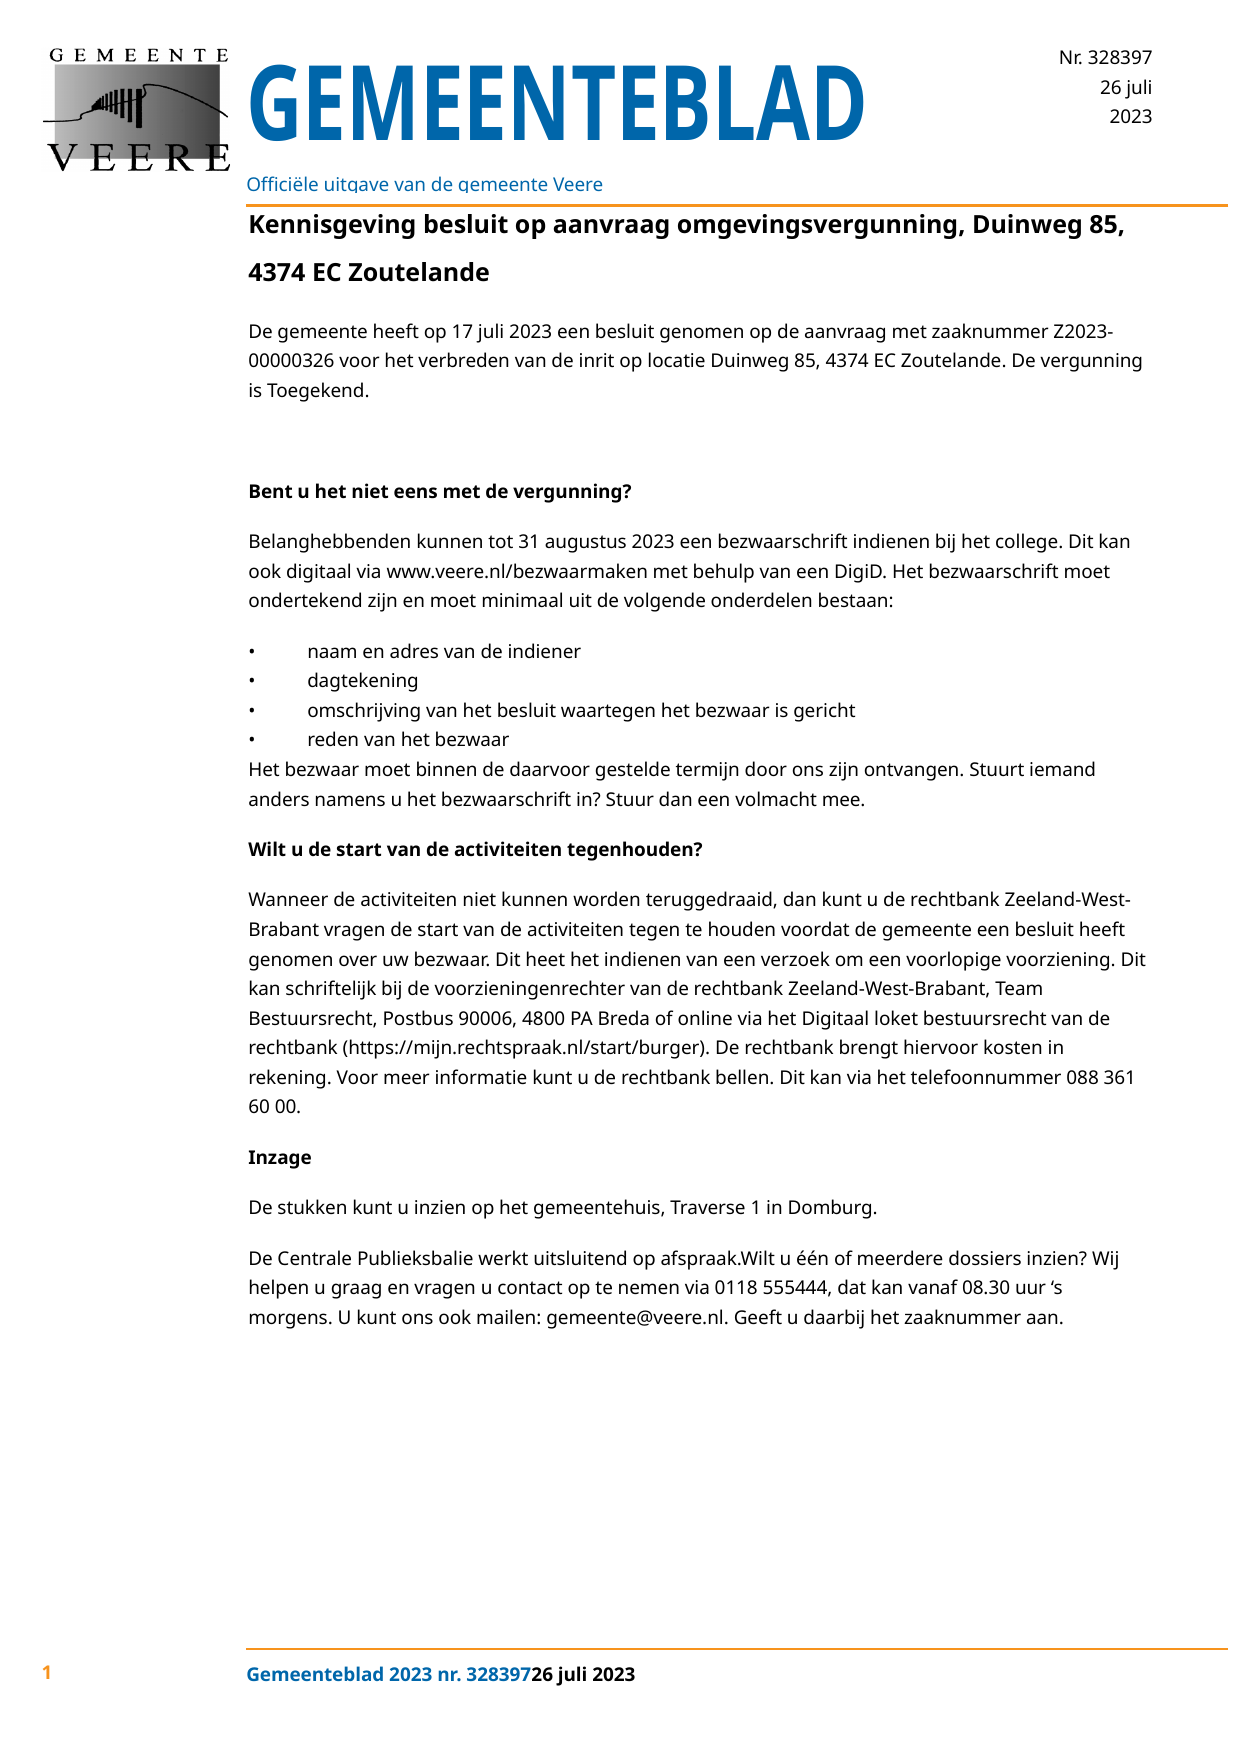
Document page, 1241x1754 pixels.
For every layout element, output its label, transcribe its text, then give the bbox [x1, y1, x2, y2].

text De Centrale Publieksbalie werkt uitsluitend op afspraak.Wilt u één of meerdere dossiers inzien? Wij helpen u graag en vragen u contact op te nemen via 0118 555444, dat kan vanaf 08.30 uur ‘s morgens. U kunt ons ook mailen: gemeente@veere.nl. Geeft u daarbij het zaaknummer aan. [248, 1245, 1152, 1330]
list naam en adres van de indiener [248, 638, 1152, 664]
list omschrijving van het besluit waartegen het bezwaar is gericht [248, 697, 1152, 723]
text Wilt u de start van de activiteiten tegenhouden? [248, 836, 1152, 862]
list dagtekening [248, 667, 1152, 693]
text Inzage [248, 1144, 1152, 1170]
text Belanghebbenden kunnen tot 31 augustus 2023 een bezwaarschrift indienen bij het college. Dit kan ook digitaal via www.veere.nl/bezwaarmaken met behulp van een DigiD. Het bezwaarschrift moet ondertekend zijn en moet minimaal uit de volgende onderdelen bestaan: [248, 528, 1152, 613]
text De stukken kunt u inzien op het gemeentehuis, Traverse 1 in Domburg. [248, 1194, 1152, 1220]
text Bent u het niet eens met de vergunning? [248, 478, 1152, 504]
text Het bezwaar moet binnen de daarvoor gestelde termijn door ons zijn ontvangen. Stuurt iemand anders namens u het bezwaarschrift in? Stuur dan een volmacht mee. [248, 756, 1152, 812]
text De gemeente heeft op 17 juli 2023 een besluit genomen op de aanvraag met zaaknummer Z2023-00000326 voor het verbreden van de inrit op locatie Duinweg 85, 4374 EC Zoutelande. De vergunning is Toegekend. [248, 318, 1152, 403]
picture [41, 47, 231, 172]
text Wanneer de activiteiten niet kunnen worden teruggedraaid, dan kunt u de rechtbank Zeeland-West-Brabant vragen de start van de activiteiten tegen te houden voordat de gemeente een besluit heeft genomen over uw bezwaar. Dit heet het indienen van een verzoek om een voorlopige voorziening. Dit kan schriftelijk bij de voorzieningenrechter van de rechtbank Zeeland-West-Brabant, Team Bestuursrecht, Postbus 90006, 4800 PA Breda of online via het Digitaal loket bestuursrecht van de rechtbank (https://mijn.rechtspraak.nl/start/burger). De rechtbank brengt hiervoor kosten in rekening. Voor meer informatie kunt u de rechtbank bellen. Dit kan via het telefoonnummer 088 361 60 00. [248, 887, 1152, 1119]
list reden van het bezwaar [248, 727, 1152, 752]
text Kennisgeving besluit op aanvraag omgevingsvergunning, Duinweg 85, 4374 EC Zoutelande [248, 207, 1152, 288]
